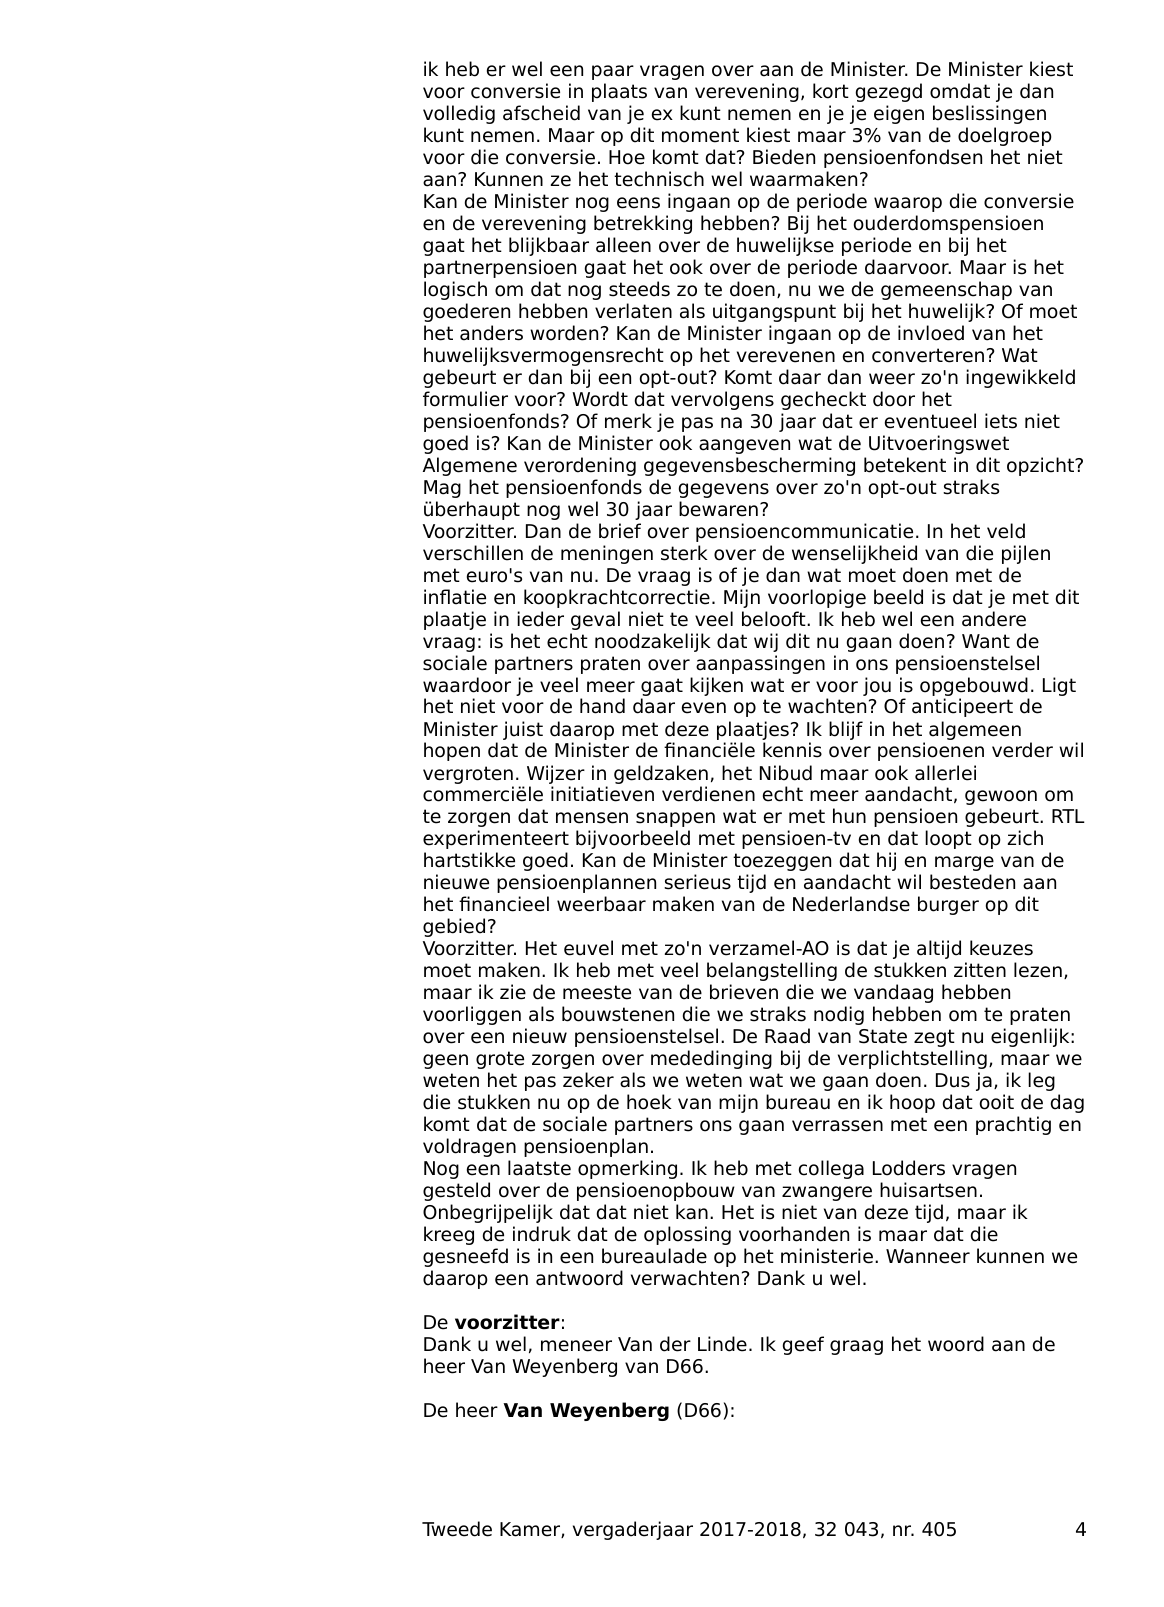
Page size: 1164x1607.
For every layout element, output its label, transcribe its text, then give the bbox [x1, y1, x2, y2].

text De heer Van Weyenberg (D66): [422, 1400, 1087, 1422]
text Voorzitter. Het euvel met zo'n verzamel-AO is dat je altijd keuzes moet maken. Ik heb met veel belangstelling de stukken zitten lezen, maar ik zie de meeste van de brieven die we vandaag hebben voorliggen als bouwstenen die we straks nodig hebben om te praten over een nieuw pensioenstelsel. De Raad van State zegt nu eigenlijk: geen grote zorgen over mededinging bij de verplichtstelling, maar we weten het pas zeker als we weten wat we gaan doen. Dus ja, ik leg die stukken nu op de hoek van mijn bureau en ik hoop dat ooit de dag komt dat de sociale partners ons gaan verrassen met een prachtig en voldragen pensioenplan. [422, 938, 1087, 1158]
text Voorzitter. Dan de brief over pensioencommunicatie. In het veld verschillen de meningen sterk over de wenselijkheid van die pijlen met euro's van nu. De vraag is of je dan wat moet doen met de inflatie en koopkrachtcorrectie. Mijn voorlopige beeld is dat je met dit plaatje in ieder geval niet te veel belooft. Ik heb wel een andere vraag: is het echt noodzakelijk dat wij dit nu gaan doen? Want de sociale partners praten over aanpassingen in ons pensioenstelsel waardoor je veel meer gaat kijken wat er voor jou is opgebouwd. Ligt het niet voor de hand daar even op te wachten? Of anticipeert de Minister juist daarop met deze plaatjes? Ik blijf in het algemeen hopen dat de Minister de financiële kennis over pensioenen verder wil vergroten. Wijzer in geldzaken, het Nibud maar ook allerlei commerciële initiatieven verdienen echt meer aandacht, gewoon om te zorgen dat mensen snappen wat er met hun pensioen gebeurt. RTL experimenteert bijvoorbeeld met pensioen-tv en dat loopt op zich hartstikke goed. Kan de Minister toezeggen dat hij en marge van de nieuwe pensioenplannen serieus tijd en aandacht wil besteden aan het financieel weerbaar maken van de Nederlandse burger op dit gebied? [422, 521, 1087, 938]
text Nog een laatste opmerking. Ik heb met collega Lodders vragen gesteld over de pensioenopbouw van zwangere huisartsen. Onbegrijpelijk dat dat niet kan. Het is niet van deze tijd, maar ik kreeg de indruk dat de oplossing voorhanden is maar dat die gesneefd is in een bureaulade op het ministerie. Wanneer kunnen we daarop een antwoord verwachten? Dank u wel. [422, 1158, 1087, 1290]
text De voorzitter: [422, 1312, 1087, 1334]
text Kan de Minister nog eens ingaan op de periode waarop die conversie en de verevening betrekking hebben? Bij het ouderdomspensioen gaat het blijkbaar alleen over de huwelijkse periode en bij het partnerpensioen gaat het ook over de periode daarvoor. Maar is het logisch om dat nog steeds zo te doen, nu we de gemeenschap van goederen hebben verlaten als uitgangspunt bij het huwelijk? Of moet het anders worden? Kan de Minister ingaan op de invloed van het huwelijksvermogensrecht op het verevenen en converteren? Wat gebeurt er dan bij een opt-out? Komt daar dan weer zo'n ingewikkeld formulier voor? Wordt dat vervolgens gecheckt door het pensioenfonds? Of merk je pas na 30 jaar dat er eventueel iets niet goed is? Kan de Minister ook aangeven wat de Uitvoeringswet Algemene verordening gegevensbescherming betekent in dit opzicht? Mag het pensioenfonds de gegevens over zo'n opt-out straks überhaupt nog wel 30 jaar bewaren? [422, 191, 1087, 521]
text Dank u wel, meneer Van der Linde. Ik geef graag het woord aan de heer Van Weyenberg van D66. [422, 1334, 1087, 1378]
text ik heb er wel een paar vragen over aan de Minister. De Minister kiest voor conversie in plaats van verevening, kort gezegd omdat je dan volledig afscheid van je ex kunt nemen en je je eigen beslissingen kunt nemen. Maar op dit moment kiest maar 3% van de doelgroep voor die conversie. Hoe komt dat? Bieden pensioenfondsen het niet aan? Kunnen ze het technisch wel waarmaken? [422, 59, 1087, 191]
